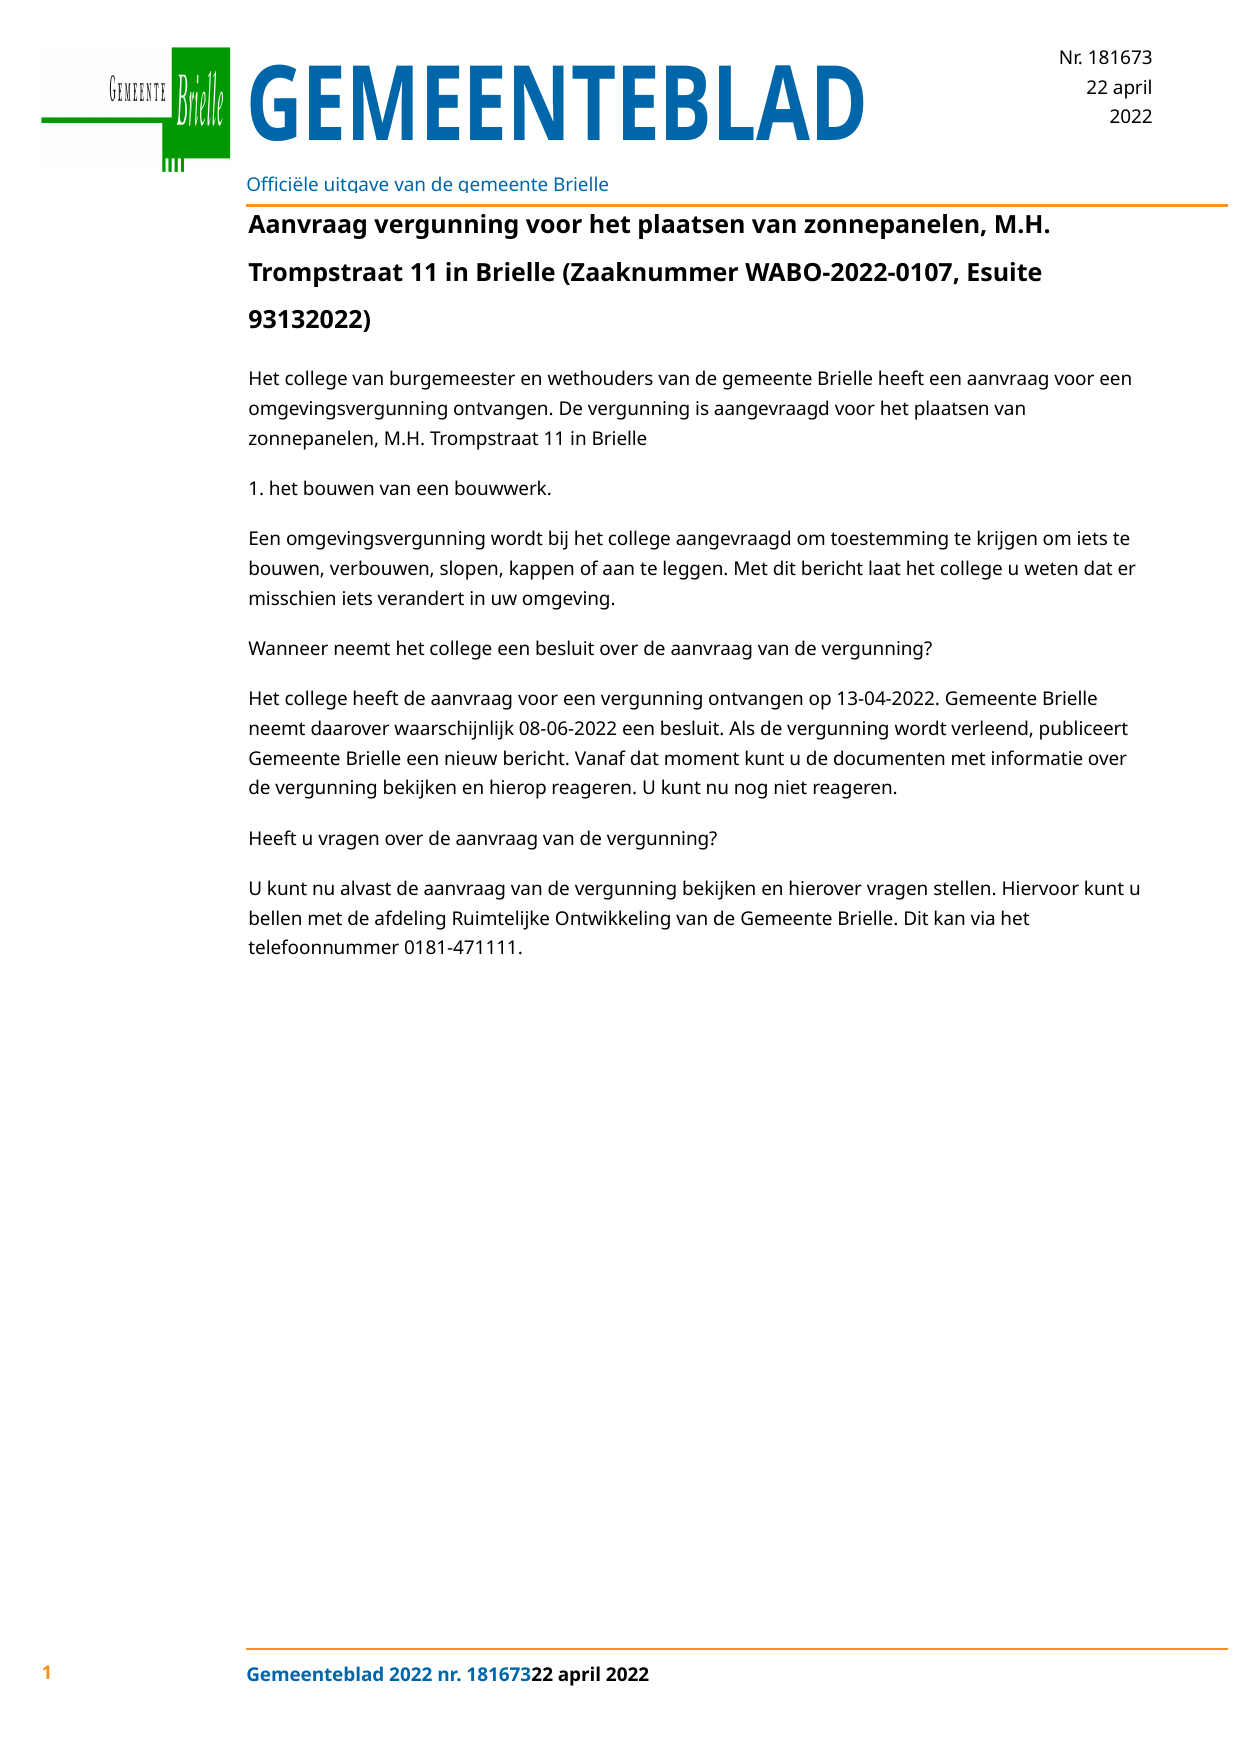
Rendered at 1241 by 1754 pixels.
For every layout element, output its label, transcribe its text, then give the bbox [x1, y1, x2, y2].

text 1. het bouwen van een bouwwerk. [248, 475, 1152, 501]
text Het college van burgemeester en wethouders van de gemeente Brielle heeft een aanvraag voor een omgevingsvergunning ontvangen. De vergunning is aangevraagd voor het plaatsen van zonnepanelen, M.H. Trompstraat 11 in Brielle [248, 366, 1152, 450]
text Een omgevingsvergunning wordt bij het college aangevraagd om toestemming te krijgen om iets te bouwen, verbouwen, slopen, kappen of aan te leggen. Met dit bericht laat het college u weten dat er misschien iets verandert in uw omgeving. [248, 526, 1152, 610]
text Aanvraag vergunning voor het plaatsen van zonnepanelen, M.H. Trompstraat 11 in Brielle (Zaaknummer WABO-2022-0107, Esuite 93132022) [248, 207, 1152, 336]
text U kunt nu alvast de aanvraag van de vergunning bekijken en hierover vragen stellen. Hiervoor kunt u bellen met de afdeling Ruimtelijke Ontwikkeling van de Gemeente Brielle. Dit kan via het telefoonnummer 0181-471111. [248, 875, 1152, 960]
text Heeft u vragen over de aanvraag van de vergunning? [248, 825, 1152, 850]
text Wanneer neemt het college een besluit over de aanvraag van de vergunning? [248, 635, 1152, 661]
text Het college heeft de aanvraag voor een vergunning ontvangen op 13-04-2022. Gemeente Brielle neemt daarover waarschijnlijk 08-06-2022 een besluit. Als de vergunning wordt verleend, publiceert Gemeente Brielle een nieuw bericht. Vanaf dat moment kunt u de documenten met informatie over de vergunning bekijken en hierop reageren. U kunt nu nog niet reageren. [248, 686, 1152, 800]
picture [41, 47, 231, 172]
